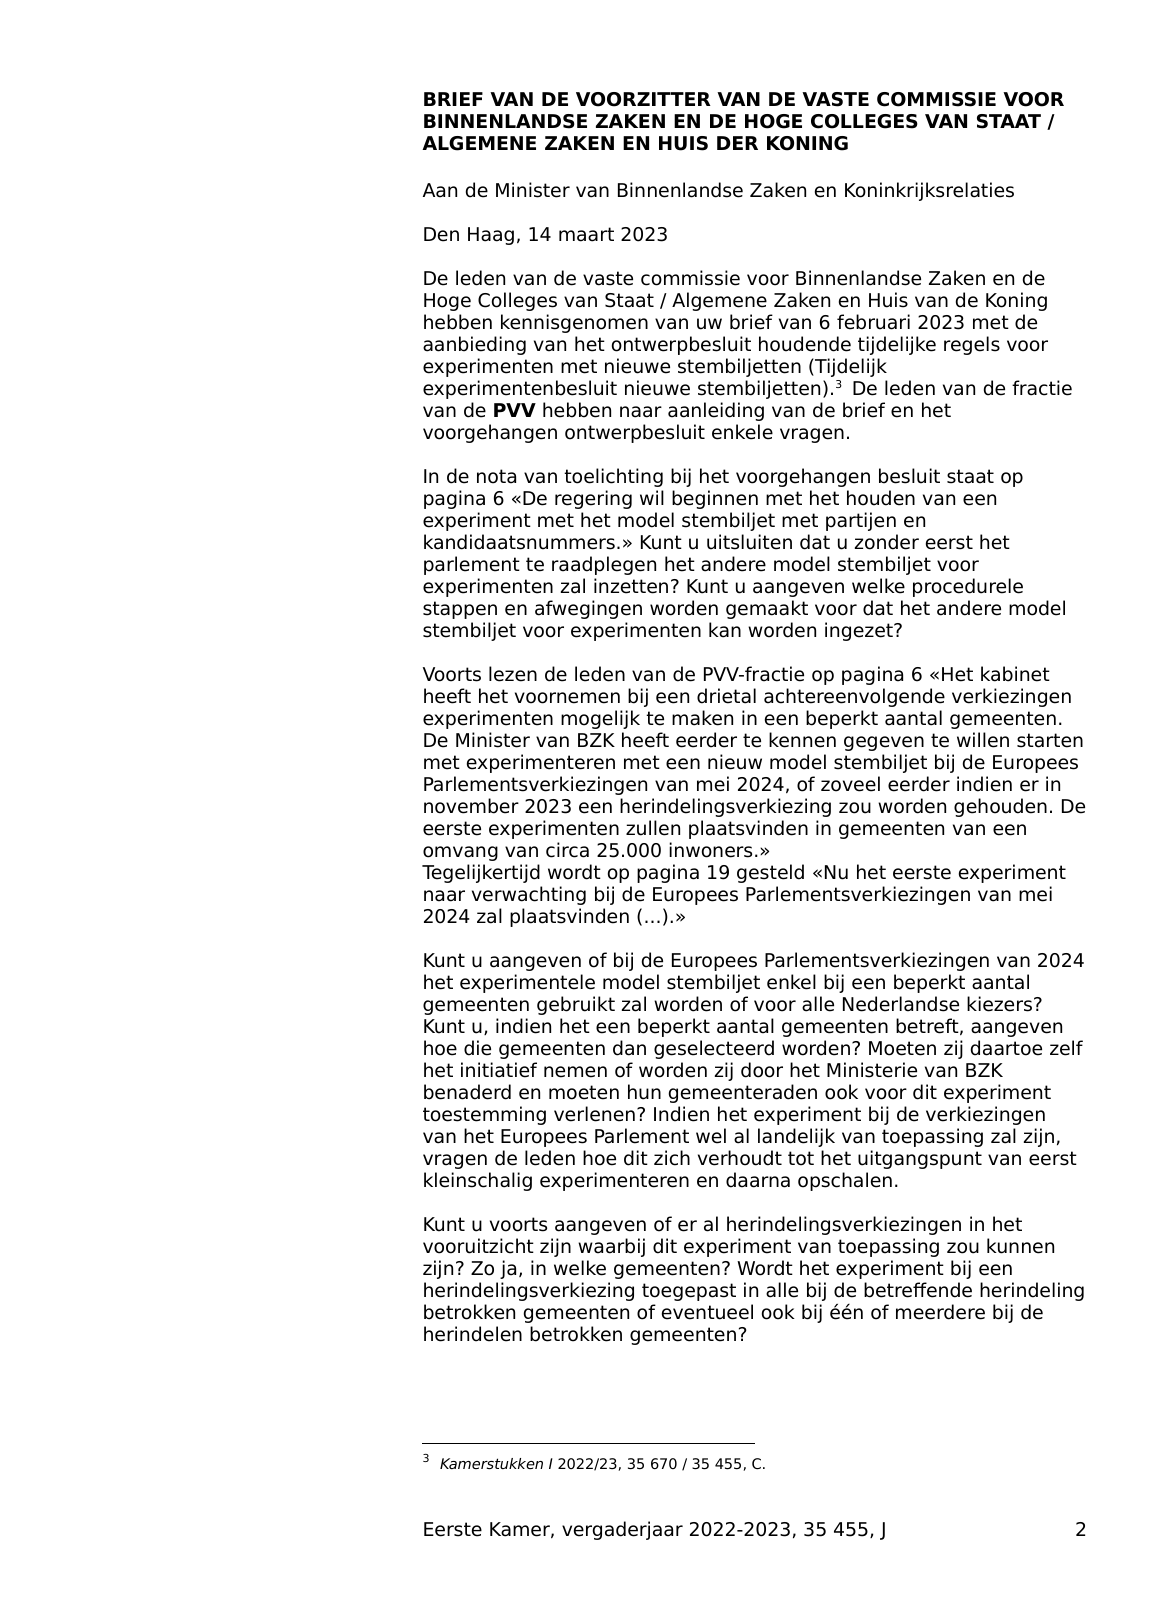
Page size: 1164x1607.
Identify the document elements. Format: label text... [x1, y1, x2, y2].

text Voorts lezen de leden van de PVV-fractie op pagina 6 «Het kabinet heeft het voornemen bij een drietal achtereenvolgende verkiezingen experimenten mogelijk te maken in een beperkt aantal gemeenten. De Minister van BZK heeft eerder te kennen gegeven te willen starten met experimenteren met een nieuw model stembiljet bij de Europees Parlementsverkiezingen van mei 2024, of zoveel eerder indien er in november 2023 een herindelingsverkiezing zou worden gehouden. De eerste experimenten zullen plaatsvinden in gemeenten van een omvang van circa 25.000 inwoners.» [422, 664, 1087, 862]
text De leden van de vaste commissie voor Binnenlandse Zaken en de Hoge Colleges van Staat / Algemene Zaken en Huis van de Koning hebben kennisgenomen van uw brief van 6 februari 2023 met de aanbieding van het ontwerpbesluit houdende tijdelijke regels voor experimenten met nieuwe stembiljetten (Tijdelijk experimentenbesluit nieuwe stembiljetten). De leden van de fractie van de PVV hebben naar aanleiding van de brief en het voorgehangen ontwerpbesluit enkele vragen. [422, 268, 1087, 444]
text In de nota van toelichting bij het voorgehangen besluit staat op pagina 6 «De regering wil beginnen met het houden van een experiment met het model stembiljet met partijen en kandidaatsnummers.» Kunt u uitsluiten dat u zonder eerst het parlement te raadplegen het andere model stembiljet voor experimenten zal inzetten? Kunt u aangeven welke procedurele stappen en afwegingen worden gemaakt voor dat het andere model stembiljet voor experimenten kan worden ingezet? [422, 466, 1087, 642]
text Tegelijkertijd wordt op pagina 19 gesteld «Nu het eerste experiment naar verwachting bij de Europees Parlementsverkiezingen van mei 2024 zal plaatsvinden (...).» [422, 862, 1087, 928]
text Kamerstukken I 2022/23, 35 670 / 35 455, C. [422, 1452, 1087, 1474]
text Kunt u aangeven of bij de Europees Parlementsverkiezingen van 2024 het experimentele model stembiljet enkel bij een beperkt aantal gemeenten gebruikt zal worden of voor alle Nederlandse kiezers? Kunt u, indien het een beperkt aantal gemeenten betreft, aangeven hoe die gemeenten dan geselecteerd worden? Moeten zij daartoe zelf het initiatief nemen of worden zij door het Ministerie van BZK benaderd en moeten hun gemeenteraden ook voor dit experiment toestemming verlenen? Indien het experiment bij de verkiezingen van het Europees Parlement wel al landelijk van toepassing zal zijn, vragen de leden hoe dit zich verhoudt tot het uitgangspunt van eerst kleinschalig experimenteren en daarna opschalen. [422, 950, 1087, 1192]
text Aan de Minister van Binnenlandse Zaken en Koninkrijksrelaties [422, 180, 1087, 202]
text Kunt u voorts aangeven of er al herindelingsverkiezingen in het vooruitzicht zijn waarbij dit experiment van toepassing zou kunnen zijn? Zo ja, in welke gemeenten? Wordt het experiment bij een herindelingsverkiezing toegepast in alle bij de betreffende herindeling betrokken gemeenten of eventueel ook bij één of meerdere bij de herindelen betrokken gemeenten? [422, 1214, 1087, 1346]
subtitle BRIEF VAN DE VOORZITTER VAN DE VASTE COMMISSIE VOOR BINNENLANDSE ZAKEN EN DE HOGE COLLEGES VAN STAAT / ALGEMENE ZAKEN EN HUIS DER KONING [422, 89, 1087, 155]
text Den Haag, 14 maart 2023 [422, 224, 1087, 246]
